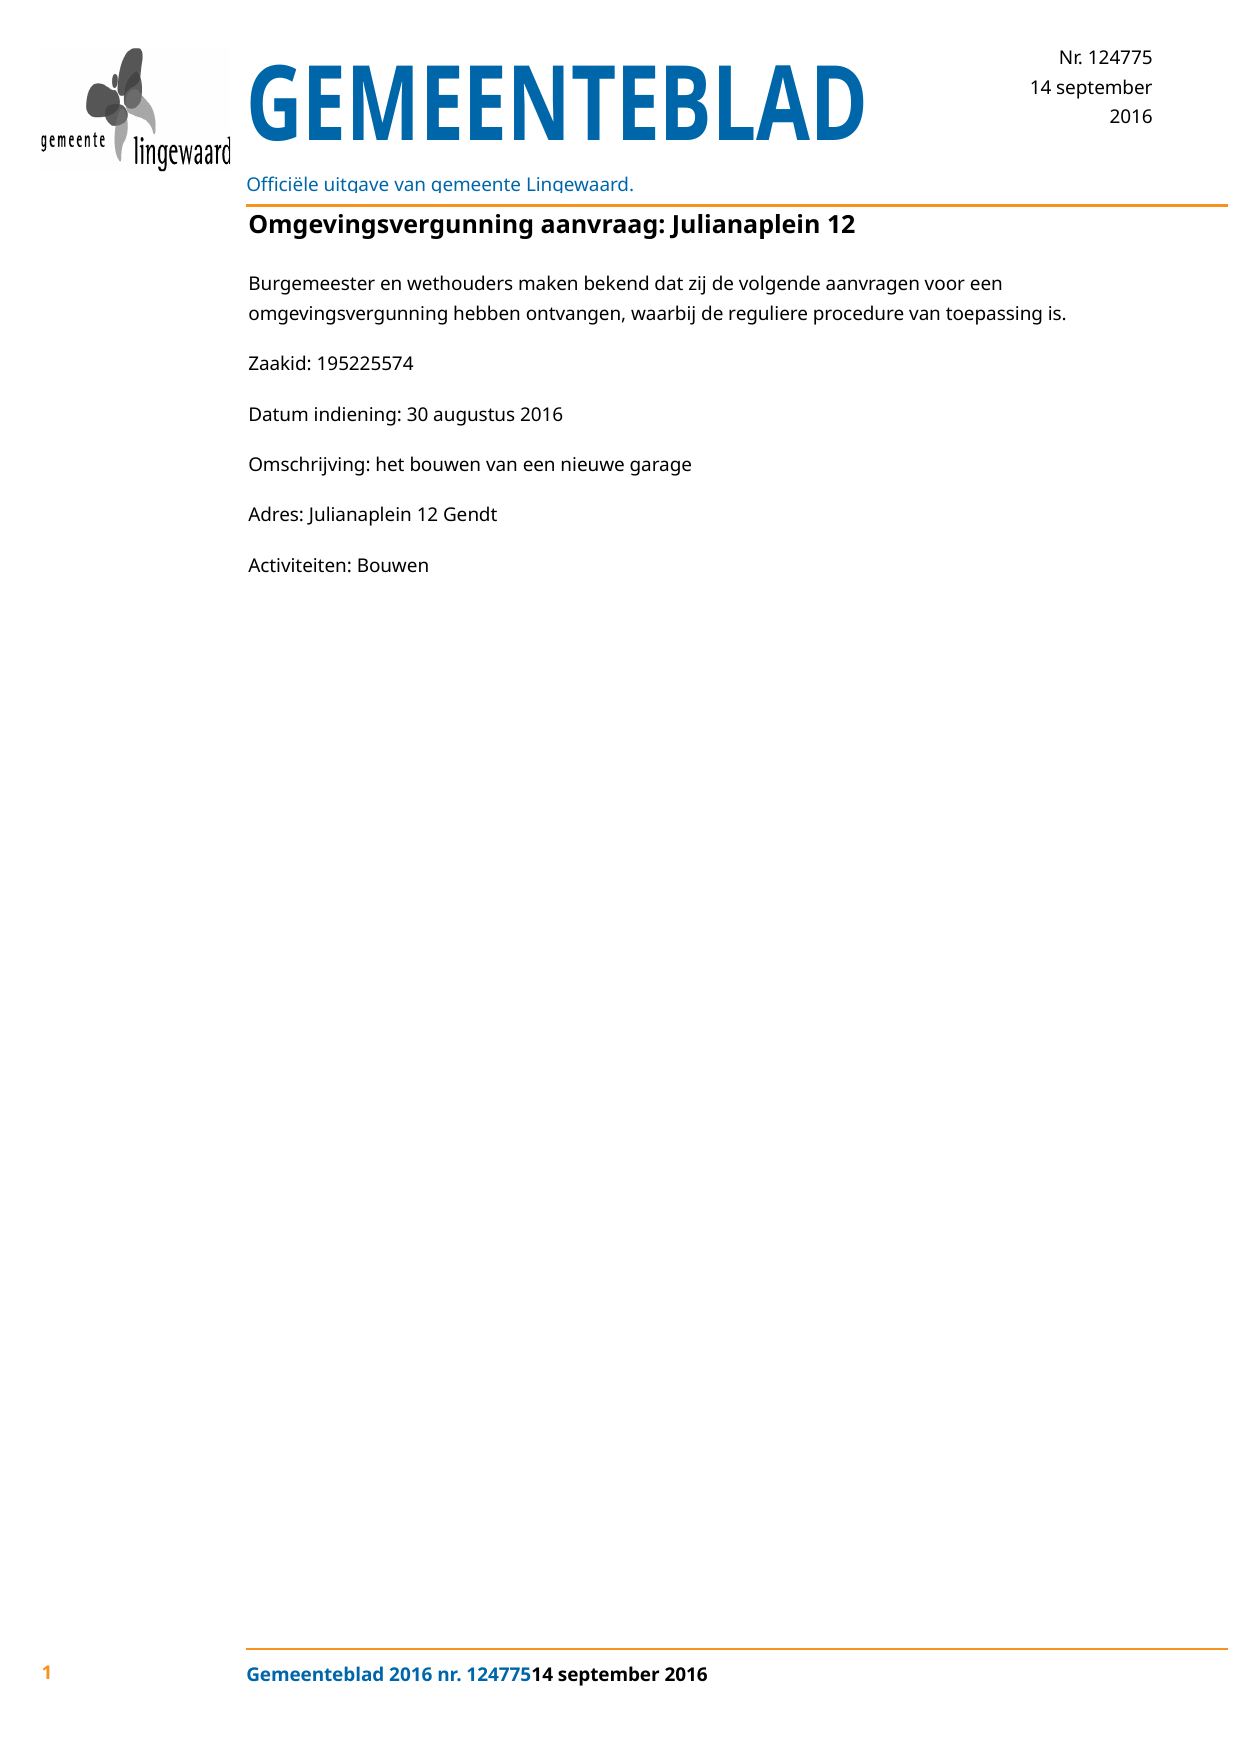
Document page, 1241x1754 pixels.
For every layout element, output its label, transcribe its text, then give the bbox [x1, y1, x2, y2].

text Datum indiening: 30 augustus 2016 [248, 401, 1152, 426]
text Burgemeester en wethouders maken bekend dat zij de volgende aanvragen voor een omgevingsvergunning hebben ontvangen, waarbij de reguliere procedure van toepassing is. [248, 270, 1152, 326]
text Adres: Julianaplein 12 Gendt [248, 502, 1152, 527]
text Zaakid: 195225574 [248, 350, 1152, 376]
text Activiteiten: Bouwen [248, 552, 1152, 578]
text Omschrijving: het bouwen van een nieuwe garage [248, 451, 1152, 477]
text Omgevingsvergunning aanvraag: Julianaplein 12 [248, 207, 1152, 241]
picture [41, 47, 231, 172]
